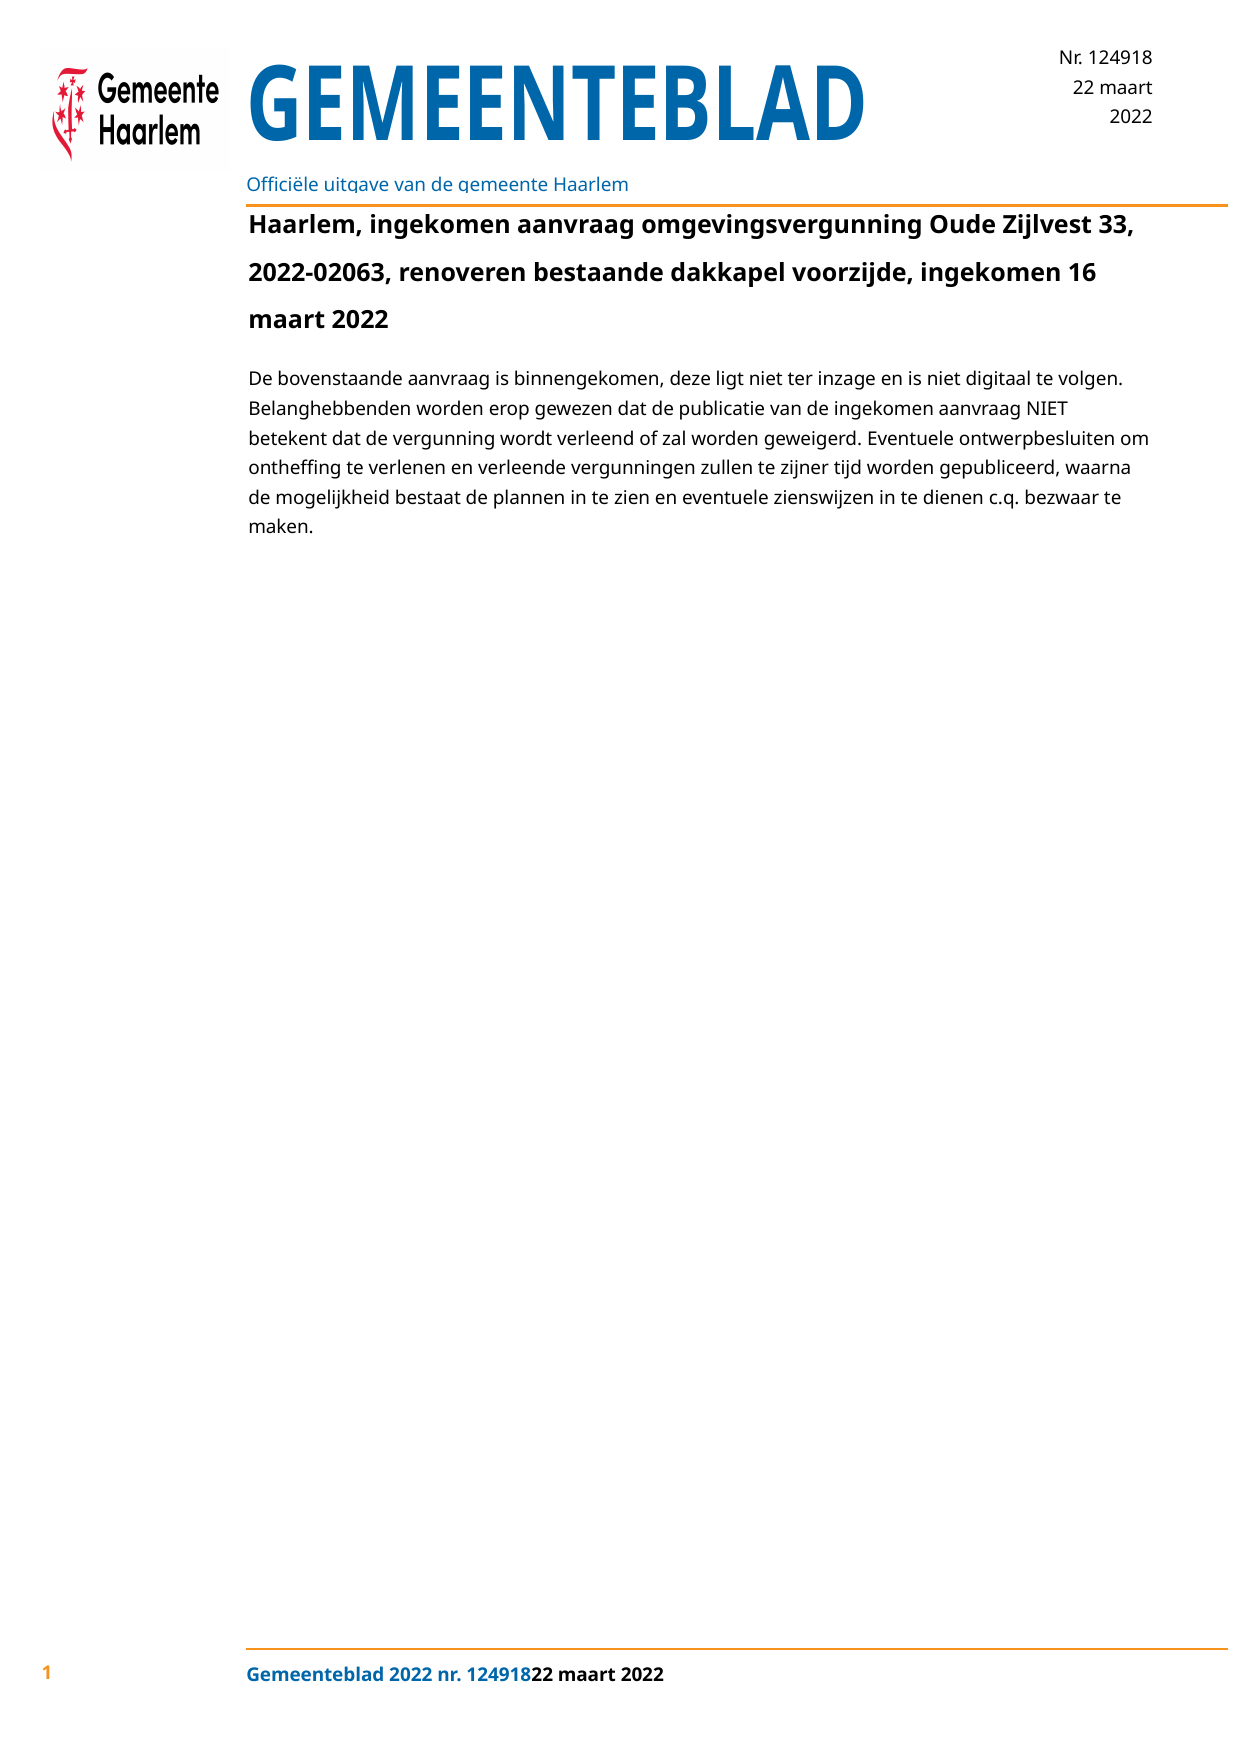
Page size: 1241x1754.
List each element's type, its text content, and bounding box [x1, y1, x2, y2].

text Haarlem, ingekomen aanvraag omgevingsvergunning Oude Zijlvest 33, 2022-02063, renoveren bestaande dakkapel voorzijde, ingekomen 16 maart 2022 [248, 207, 1152, 336]
picture [41, 47, 231, 172]
text De bovenstaande aanvraag is binnengekomen, deze ligt niet ter inzage en is niet digitaal te volgen. Belanghebbenden worden erop gewezen dat de publicatie van de ingekomen aanvraag NIET betekent dat de vergunning wordt verleend of zal worden geweigerd. Eventuele ontwerpbesluiten om ontheffing te verlenen en verleende vergunningen zullen te zijner tijd worden gepubliceerd, waarna de mogelijkheid bestaat de plannen in te zien en eventuele zienswijzen in te dienen c.q. bezwaar te maken. [248, 366, 1152, 539]
